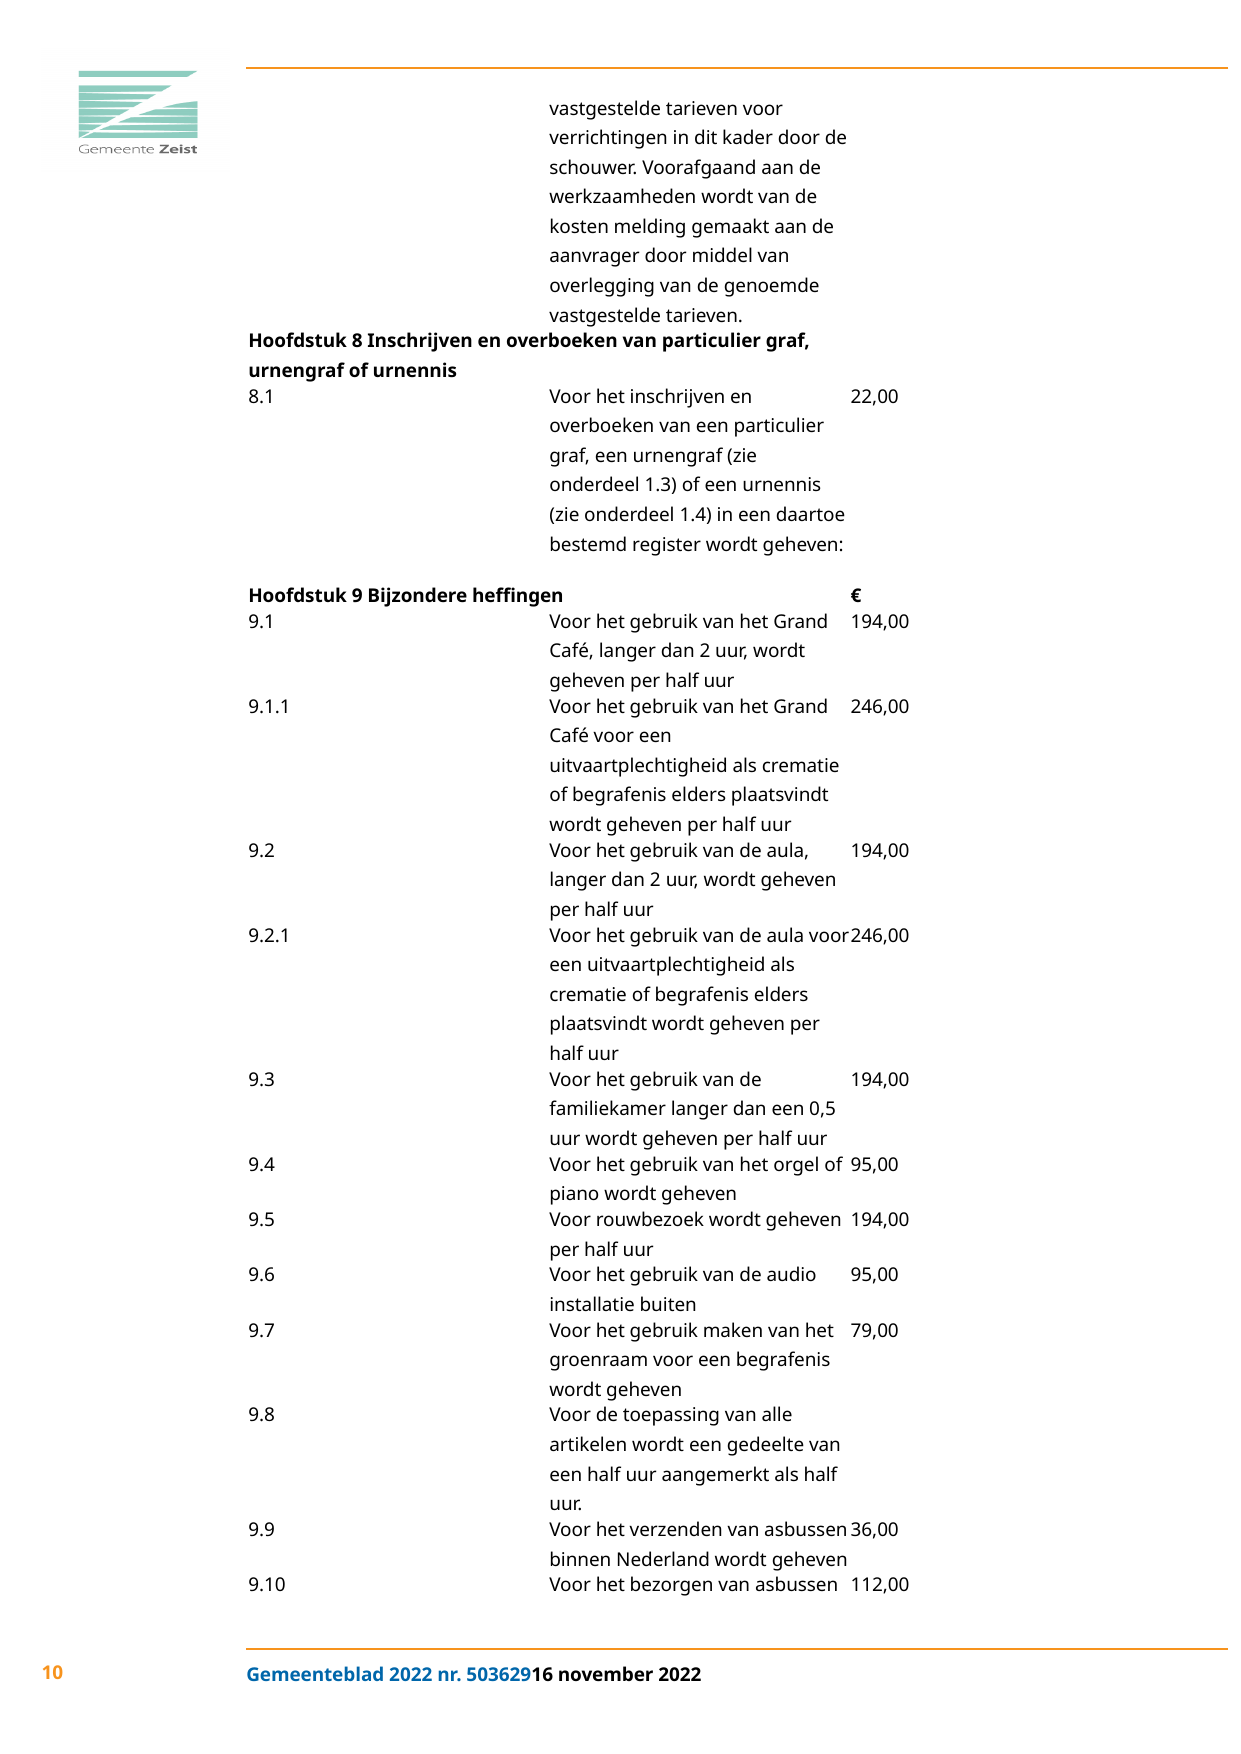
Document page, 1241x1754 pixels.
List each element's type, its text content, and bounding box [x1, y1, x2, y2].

table_cell 9.1 [248, 608, 549, 693]
table_cell 9.2 [248, 837, 549, 922]
table_cell 9.8 [248, 1402, 549, 1516]
table_cell 246,00 [850, 922, 1152, 1066]
table_cell 9.4 [248, 1151, 549, 1206]
table_cell 36,00 [850, 1516, 1152, 1571]
table_cell Voor de toepassing van alle artikelen wordt een gedeelte van een half uur aangemerkt als half uur. [549, 1402, 850, 1516]
table_cell 9.3 [248, 1066, 549, 1151]
table_cell € [850, 582, 1152, 608]
table_cell Voor het verzenden van asbussen binnen Nederland wordt geheven [549, 1516, 850, 1571]
table_cell 194,00 [850, 1066, 1152, 1151]
table_cell Voor het gebruik van de audio installatie buiten [549, 1261, 850, 1317]
table_cell 9.6 [248, 1261, 549, 1317]
table_cell 9.1.1 [248, 693, 549, 837]
table_cell Voor het inschrijven en overboeken van een particulier graf, een urnengraf (zie onderdeel 1.3) of een urnennis (zie onderdeel 1.4) in een daartoe bestemd register wordt geheven: [549, 383, 850, 557]
table_cell 95,00 [850, 1151, 1152, 1206]
table_cell Voor het bezorgen van asbussen [549, 1571, 850, 1597]
table_cell Voor het gebruik van het Grand Café voor een uitvaartplechtigheid als crematie of begrafenis elders plaatsvindt wordt geheven per half uur [549, 693, 850, 837]
table_cell [850, 328, 1152, 383]
table_cell 9.2.1 [248, 922, 549, 1066]
table_cell [850, 557, 1152, 582]
table_cell 22,00 [850, 383, 1152, 557]
table_cell 246,00 [850, 693, 1152, 837]
table_cell vastgestelde tarieven voor verrichtingen in dit kader door de schouwer. Voorafgaand aan de werkzaamheden wordt van de kosten melding gemaakt aan de aanvrager door middel van overlegging van de genoemde vastgestelde tarieven. [549, 95, 850, 328]
table_cell 194,00 [850, 608, 1152, 693]
table_cell 9.10 [248, 1571, 549, 1597]
table_cell Voor rouwbezoek wordt geheven per half uur [549, 1206, 850, 1261]
table_cell Voor het gebruik van de aula voor een uitvaartplechtigheid als crematie of begrafenis elders plaatsvindt wordt geheven per half uur [549, 922, 850, 1066]
table_cell 194,00 [850, 837, 1152, 922]
table_cell Hoofdstuk 9 Bijzondere heffingen [248, 582, 850, 608]
table_cell [850, 95, 1152, 328]
table_cell [850, 1402, 1152, 1516]
table_cell Voor het gebruik maken van het groenraam voor een begrafenis wordt geheven [549, 1317, 850, 1402]
table_cell [248, 557, 850, 582]
table_cell Voor het gebruik van het Grand Café, langer dan 2 uur, wordt geheven per half uur [549, 608, 850, 693]
table_cell 95,00 [850, 1261, 1152, 1317]
table_cell 9.5 [248, 1206, 549, 1261]
table_cell 8.1 [248, 383, 549, 557]
table_cell 79,00 [850, 1317, 1152, 1402]
picture [41, 47, 231, 172]
table_cell Hoofdstuk 8 Inschrijven en overboeken van particulier graf, urnengraf of urnennis [248, 328, 850, 383]
table_cell Voor het gebruik van de aula, langer dan 2 uur, wordt geheven per half uur [549, 837, 850, 922]
table_cell [248, 95, 549, 328]
table_cell 9.9 [248, 1516, 549, 1571]
table_cell 9.7 [248, 1317, 549, 1402]
table_cell 194,00 [850, 1206, 1152, 1261]
table_cell 112,00 [850, 1571, 1152, 1597]
table_cell Voor het gebruik van de familiekamer langer dan een 0,5 uur wordt geheven per half uur [549, 1066, 850, 1151]
table_cell Voor het gebruik van het orgel of piano wordt geheven [549, 1151, 850, 1206]
